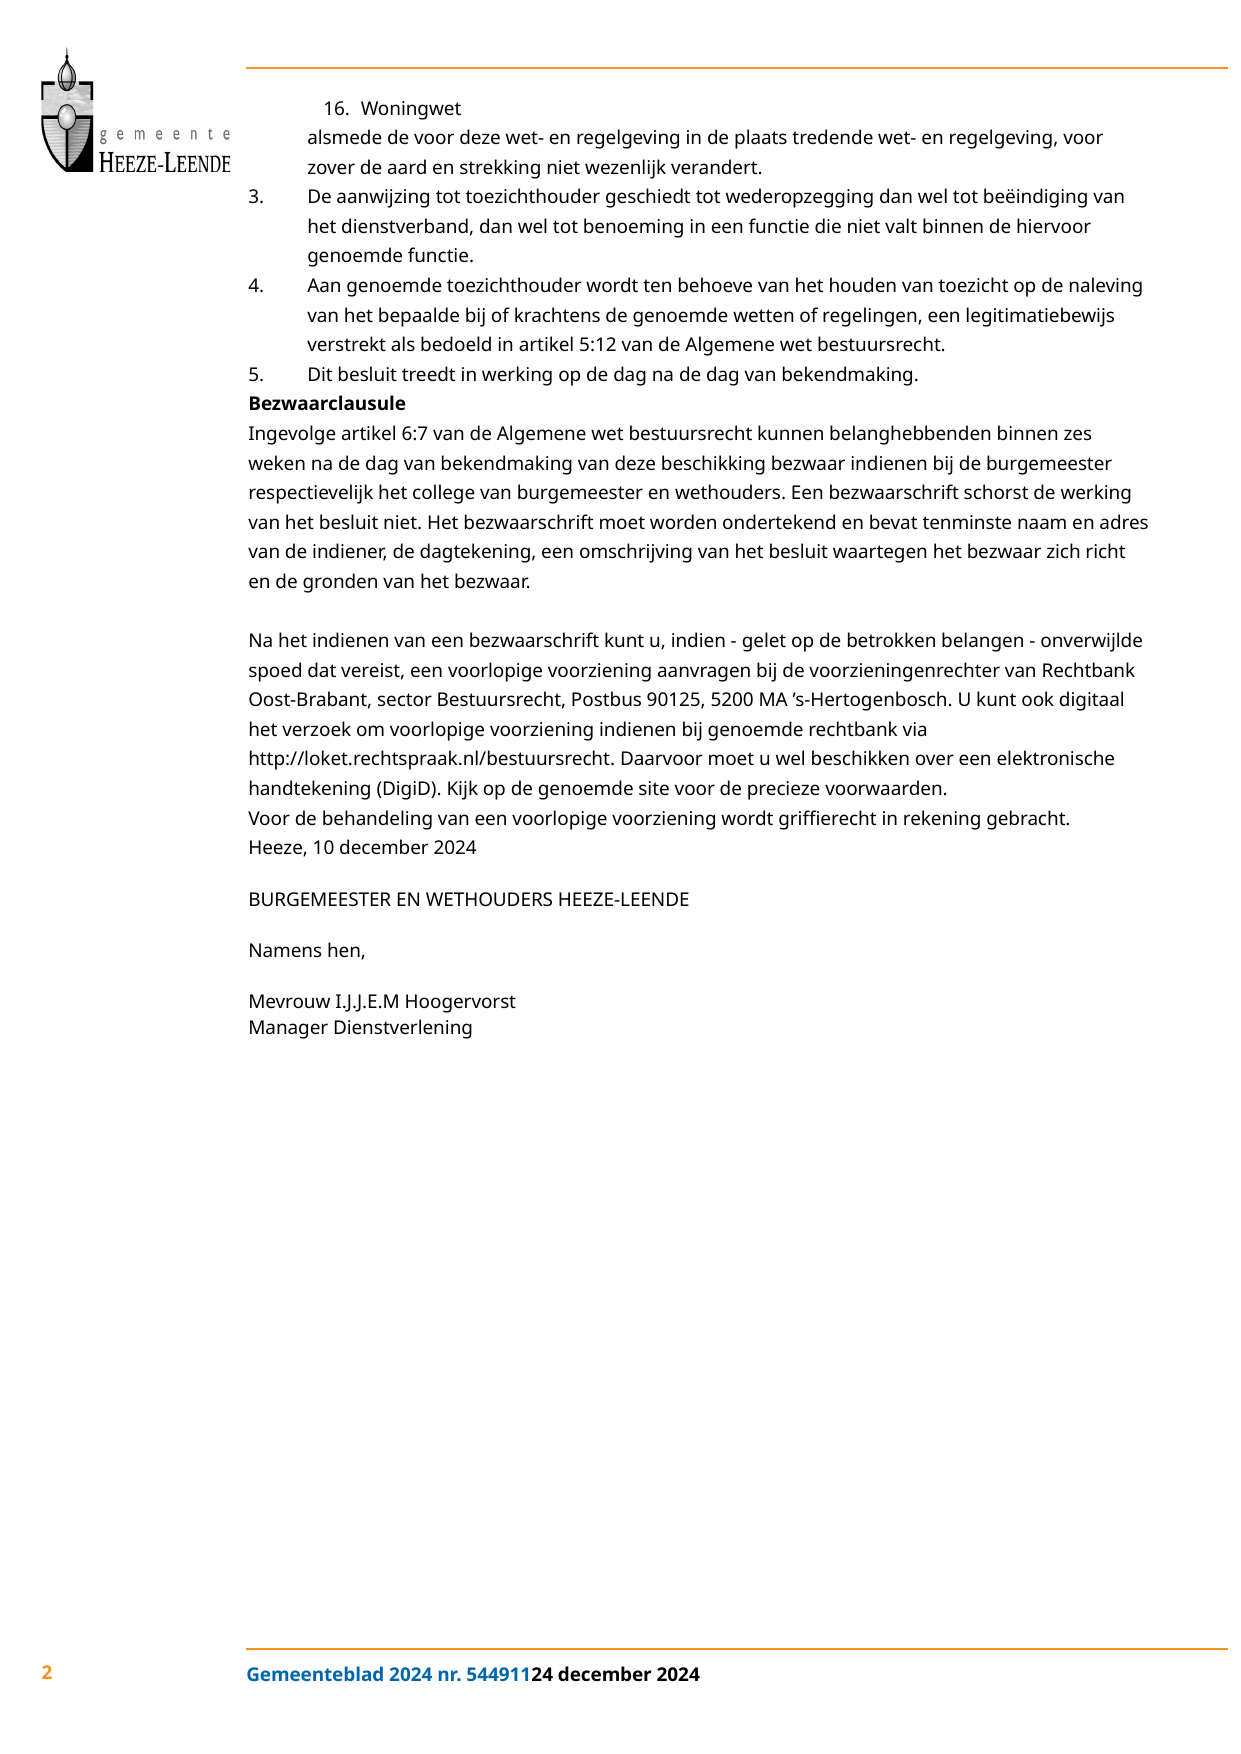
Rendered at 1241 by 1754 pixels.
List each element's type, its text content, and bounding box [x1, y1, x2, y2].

text Voor de behandeling van een voorlopige voorziening wordt griffierecht in rekening gebracht. [248, 805, 1152, 831]
list alsmede de voor deze wet- en regelgeving in de plaats tredende wet- en regelgeving, voor zover de aard en strekking niet wezenlijk verandert. [248, 124, 1152, 180]
list De aanwijzing tot toezichthouder geschiedt tot wederopzegging dan wel tot beëindiging van het dienstverband, dan wel tot benoeming in een functie die niet valt binnen de hiervoor genoemde functie. [248, 183, 1152, 268]
text Namens hen, [248, 937, 1152, 963]
list Woningwet [323, 95, 1152, 121]
text BURGEMEESTER EN WETHOUDERS HEEZE-LEENDE [248, 886, 1152, 912]
list Dit besluit treedt in werking op de dag na de dag van bekendmaking. [248, 361, 1152, 387]
text Ingevolge artikel 6:7 van de Algemene wet bestuursrecht kunnen belanghebbenden binnen zes weken na de dag van bekendmaking van deze beschikking bezwaar indienen bij de burgemeester respectievelijk het college van burgemeester en wethouders. Een bezwaarschrift schorst de werking van het besluit niet. Het bezwaarschrift moet worden ondertekend en bevat tenminste naam en adres van de indiener, de dagtekening, een omschrijving van het besluit waartegen het bezwaar zich richt en de gronden van het bezwaar. [248, 420, 1152, 594]
picture [41, 47, 231, 172]
text Heeze, 10 december 2024 [248, 834, 1152, 860]
text Na het indienen van een bezwaarschrift kunt u, indien - gelet op de betrokken belangen - onverwijlde spoed dat vereist, een voorlopige voorziening aanvragen bij de voorzieningenrechter van Rechtbank Oost-Brabant, sector Bestuursrecht, Postbus 90125, 5200 MA ’s-Hertogenbosch. U kunt ook digitaal het verzoek om voorlopige voorziening indienen bij genoemde rechtbank via http://loket.rechtspraak.nl/bestuursrecht. Daarvoor moet u wel beschikken over een elektronische handtekening (DigiD). Kijk op de genoemde site voor de precieze voorwaarden. [248, 627, 1152, 801]
text Mevrouw I.J.J.E.M Hoogervorst [248, 989, 1152, 1014]
list Aan genoemde toezichthouder wordt ten behoeve van het houden van toezicht op de naleving van het bepaalde bij of krachtens de genoemde wetten of regelingen, een legitimatiebewijs verstrekt als bedoeld in artikel 5:12 van de Algemene wet bestuursrecht. [248, 272, 1152, 357]
text Bezwaarclausule [248, 391, 1152, 416]
text Manager Dienstverlening [248, 1014, 1152, 1040]
